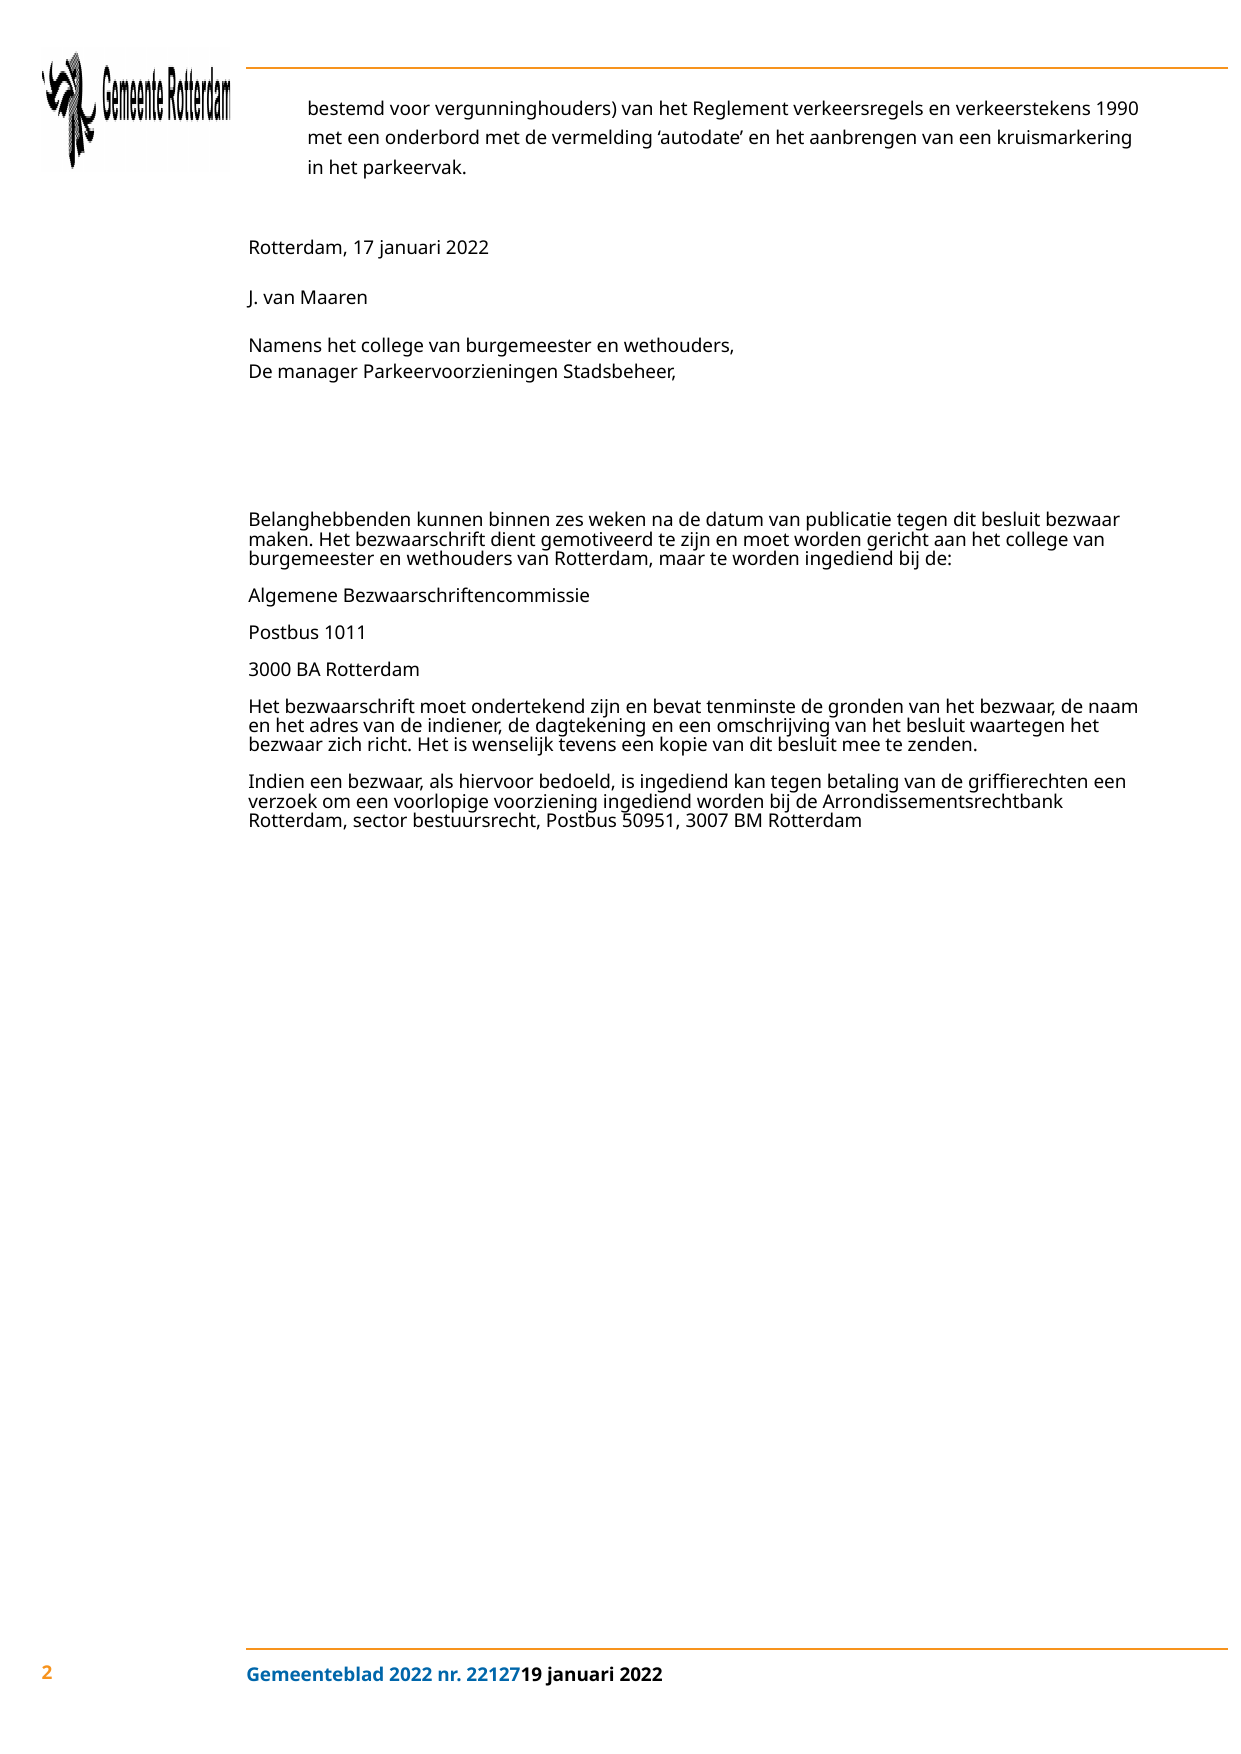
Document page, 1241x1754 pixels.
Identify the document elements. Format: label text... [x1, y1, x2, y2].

text Algemene Bezwaarschriftencommissie [248, 587, 1152, 606]
text De manager Parkeervoorzieningen Stadsbeheer, [248, 358, 1152, 384]
text Rotterdam, 17 januari 2022 [248, 234, 1152, 260]
text Postbus 1011 [248, 624, 1152, 643]
text J. van Maaren [248, 284, 1152, 310]
text Namens het college van burgemeester en wethouders, [248, 332, 1152, 358]
text Het bezwaarschrift moet ondertekend zijn en bevat tenminste de gronden van het bezwaar, de naam en het adres van de indiener, de dagtekening en een omschrijving van het besluit waartegen het bezwaar zich richt. Het is wenselijk tevens een kopie van dit besluit mee te zenden. [248, 698, 1152, 756]
list bestemd voor vergunninghouders) van het Reglement verkeersregels en verkeerstekens 1990 met een onderbord met de vermelding ‘autodate’ en het aanbrengen van een kruismarkering in het parkeervak. [248, 95, 1152, 180]
text Belanghebbenden kunnen binnen zes weken na de datum van publicatie tegen dit besluit bezwaar maken. Het bezwaarschrift dient gemotiveerd te zijn en moet worden gericht aan het college van burgemeester en wethouders van Rotterdam, maar te worden ingediend bij de: [248, 511, 1152, 569]
picture [41, 47, 231, 172]
text Indien een bezwaar, als hiervoor bedoeld, is ingediend kan tegen betaling van de griffierechten een verzoek om een voorlopige voorziening ingediend worden bij de Arrondissementsrechtbank Rotterdam, sector bestuursrecht, Postbus 50951, 3007 BM Rotterdam [248, 773, 1152, 831]
text 3000 BA Rotterdam [248, 661, 1152, 680]
